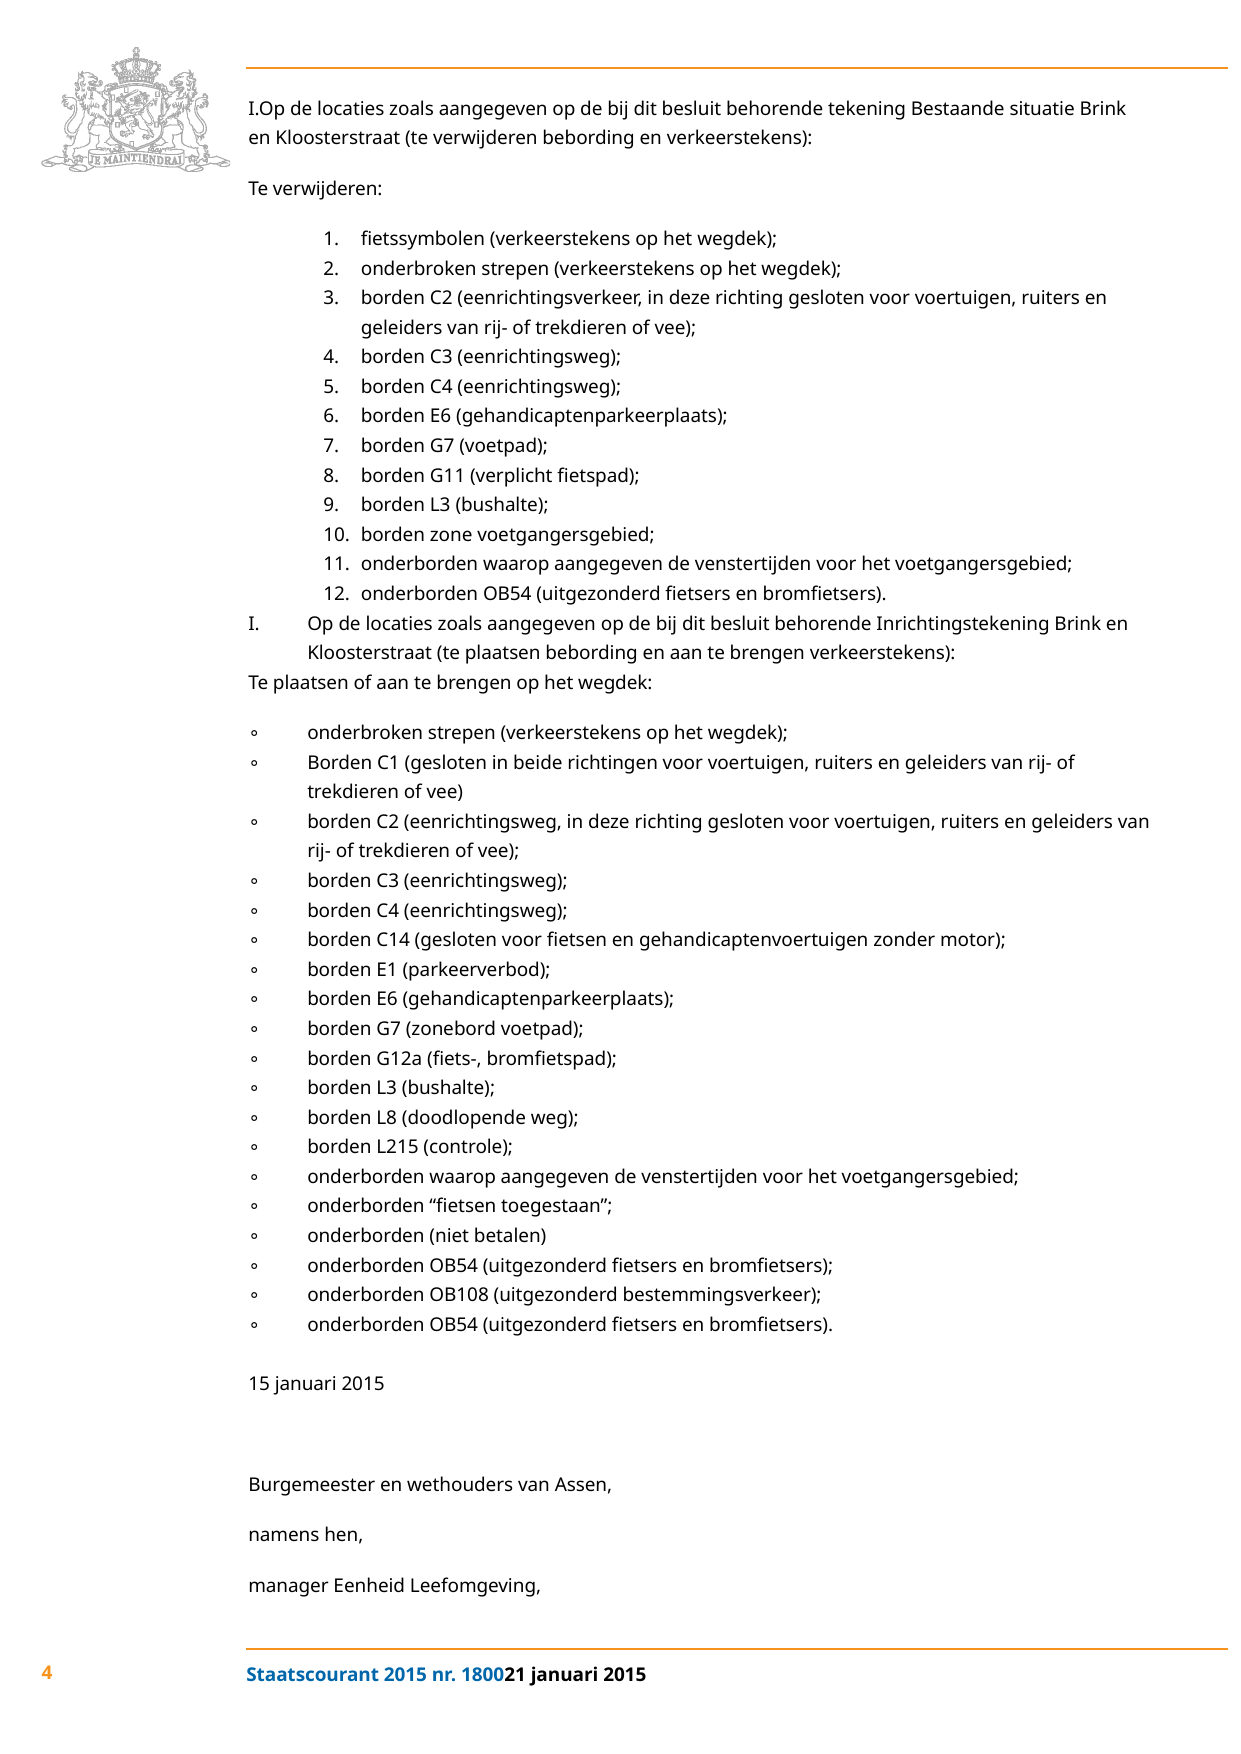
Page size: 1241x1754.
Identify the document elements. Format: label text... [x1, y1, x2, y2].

list fietssymbolen (verkeerstekens op het wegdek); [323, 225, 1152, 251]
text Burgemeester en wethouders van Assen, [248, 1471, 1152, 1497]
list onderborden OB54 (uitgezonderd fietsers en bromfietsers). [248, 1311, 1152, 1337]
list borden L3 (bushalte); [323, 491, 1152, 517]
list borden C4 (eenrichtingsweg); [323, 373, 1152, 399]
text namens hen, [248, 1521, 1152, 1547]
list onderborden OB54 (uitgezonderd fietsers en bromfietsers); [248, 1252, 1152, 1278]
list borden C3 (eenrichtingsweg); [248, 867, 1152, 893]
list borden G12a (fiets-, bromfietspad); [248, 1045, 1152, 1071]
list borden E6 (gehandicaptenparkeerplaats); [323, 403, 1152, 428]
list onderborden waarop aangegeven de venstertijden voor het voetgangersgebied; [323, 551, 1152, 576]
list borden G11 (verplicht fietspad); [323, 462, 1152, 488]
list Borden C1 (gesloten in beide richtingen voor voertuigen, ruiters en geleiders van rij- of trekdieren of vee) [248, 749, 1152, 804]
list borden G7 (zonebord voetpad); [248, 1015, 1152, 1041]
list borden C3 (eenrichtingsweg); [323, 343, 1152, 369]
list borden E6 (gehandicaptenparkeerplaats); [248, 986, 1152, 1011]
text 15 januari 2015 [248, 1370, 1152, 1396]
list borden L8 (doodlopende weg); [248, 1104, 1152, 1130]
list borden L3 (bushalte); [248, 1074, 1152, 1100]
list onderborden OB108 (uitgezonderd bestemmingsverkeer); [248, 1281, 1152, 1307]
list onderbroken strepen (verkeerstekens op het wegdek); [323, 255, 1152, 281]
list onderborden (niet betalen) [248, 1222, 1152, 1248]
list onderborden OB54 (uitgezonderd fietsers en bromfietsers). [323, 580, 1152, 606]
text Te plaatsen of aan te brengen op het wegdek: [248, 669, 1152, 695]
list borden L215 (controle); [248, 1133, 1152, 1159]
text Te verwijderen: [248, 175, 1152, 201]
list borden G7 (voetpad); [323, 432, 1152, 458]
list borden zone voetgangersgebied; [323, 521, 1152, 547]
text I.Op de locaties zoals aangegeven op de bij dit besluit behorende tekening Bestaande situatie Brink en Kloosterstraat (te verwijderen bebording en verkeerstekens): [248, 95, 1152, 150]
list borden C2 (eenrichtingsweg, in deze richting gesloten voor voertuigen, ruiters en geleiders van rij- of trekdieren of vee); [248, 808, 1152, 863]
list borden C4 (eenrichtingsweg); [248, 897, 1152, 923]
list onderborden “fietsen toegestaan”; [248, 1193, 1152, 1218]
picture [41, 47, 231, 172]
list onderborden waarop aangegeven de venstertijden voor het voetgangersgebied; [248, 1163, 1152, 1189]
list borden E1 (parkeerverbod); [248, 956, 1152, 982]
list Op de locaties zoals aangegeven op de bij dit besluit behorende Inrichtingstekening Brink en Kloosterstraat (te plaatsen bebording en aan te brengen verkeerstekens): [248, 610, 1152, 665]
list borden C2 (eenrichtingsverkeer, in deze richting gesloten voor voertuigen, ruiters en geleiders van rij- of trekdieren of vee); [323, 284, 1152, 340]
list onderbroken strepen (verkeerstekens op het wegdek); [248, 719, 1152, 745]
text manager Eenheid Leefomgeving, [248, 1572, 1152, 1598]
list borden C14 (gesloten voor fietsen en gehandicaptenvoertuigen zonder motor); [248, 926, 1152, 952]
